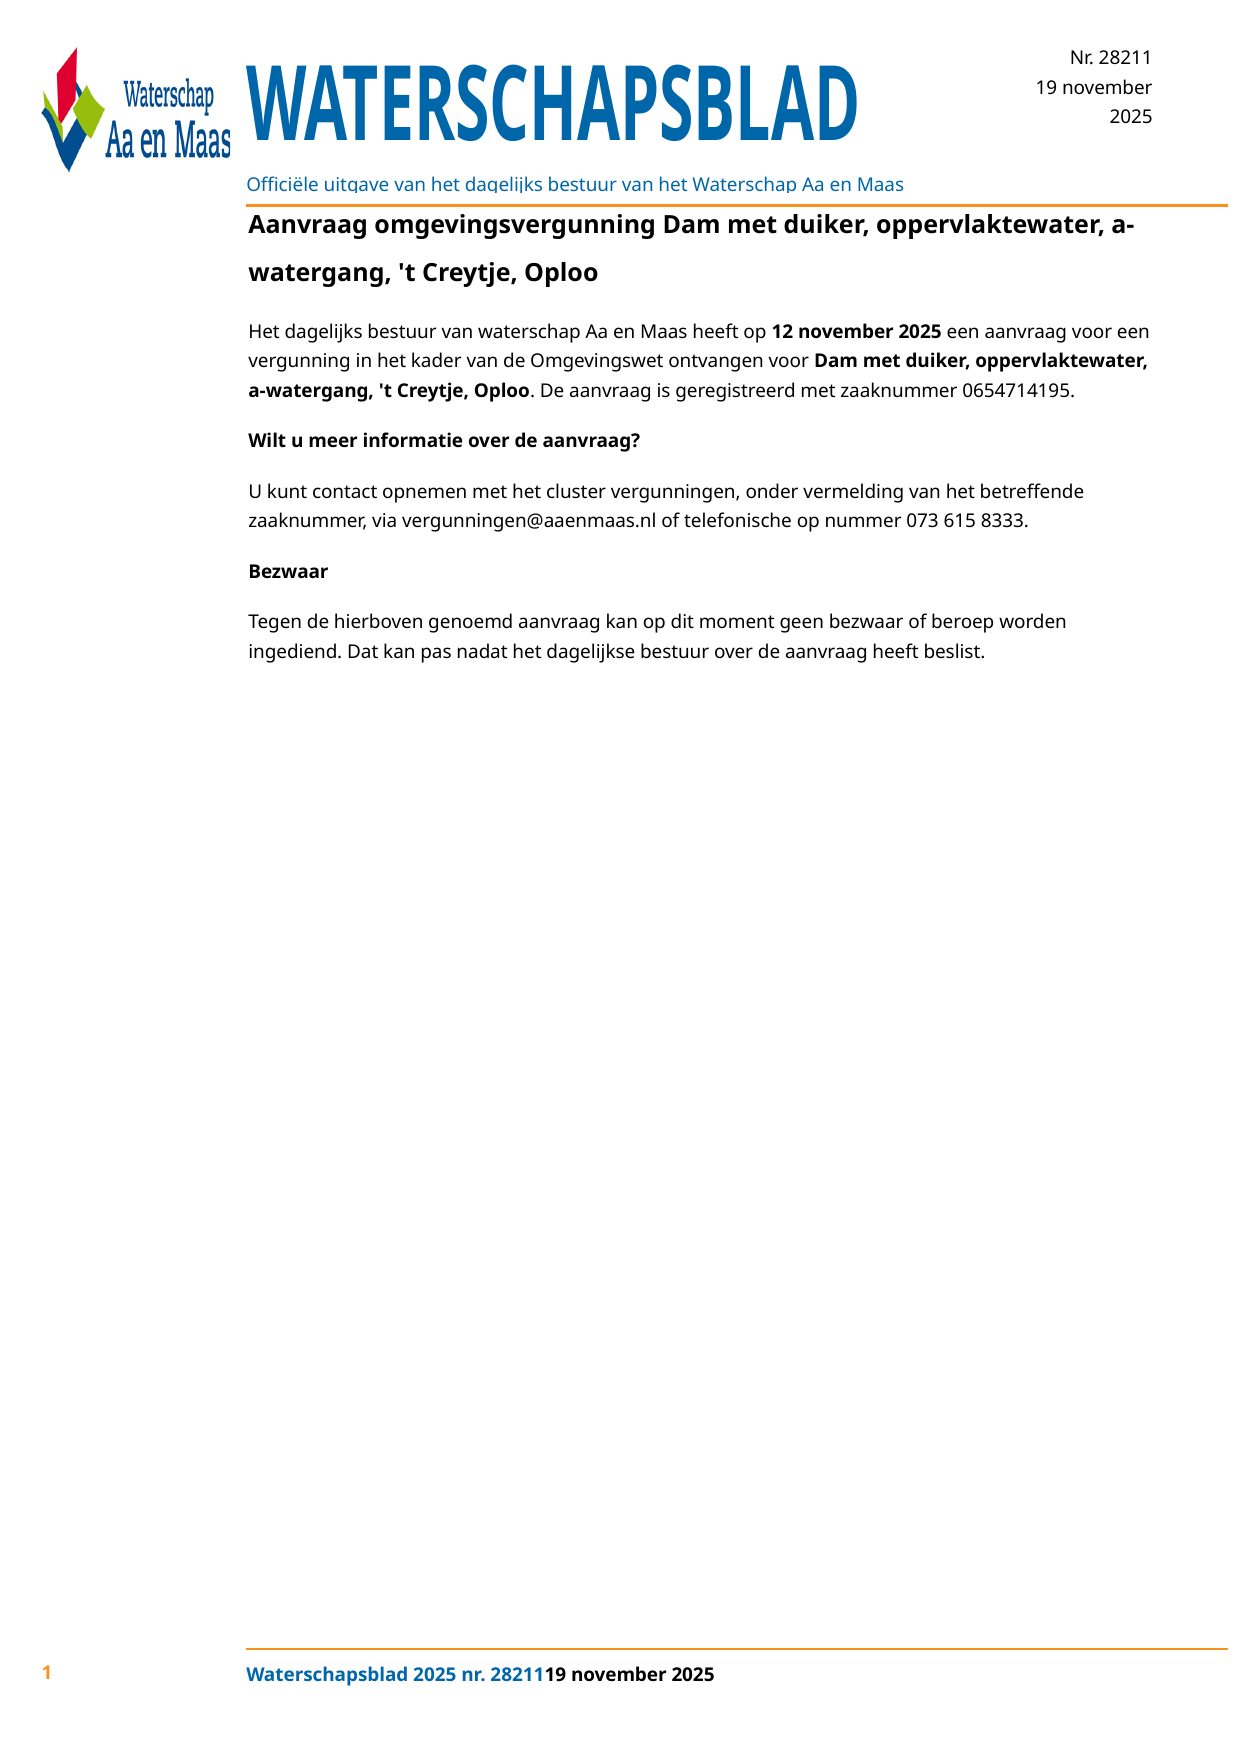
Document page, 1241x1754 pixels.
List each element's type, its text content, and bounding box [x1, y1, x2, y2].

text Het dagelijks bestuur van waterschap Aa en Maas heeft op 12 november 2025 een aanvraag voor een vergunning in het kader van de Omgevingswet ontvangen voor Dam met duiker, oppervlaktewater, a-watergang, 't Creytje, Oploo. De aanvraag is geregistreerd met zaaknummer 0654714195. [248, 318, 1152, 403]
picture [41, 47, 231, 172]
text U kunt contact opnemen met het cluster vergunningen, onder vermelding van het betreffende zaaknummer, via vergunningen@aaenmaas.nl of telefonische op nummer 073 615 8333. [248, 478, 1152, 533]
text Aanvraag omgevingsvergunning Dam met duiker, oppervlaktewater, a-watergang, 't Creytje, Oploo [248, 207, 1152, 288]
text Bezwaar [248, 558, 1152, 584]
text Wilt u meer informatie over de aanvraag? [248, 427, 1152, 453]
text Tegen de hierboven genoemd aanvraag kan op dit moment geen bezwaar of beroep worden ingediend. Dat kan pas nadat het dagelijkse bestuur over de aanvraag heeft beslist. [248, 608, 1152, 664]
